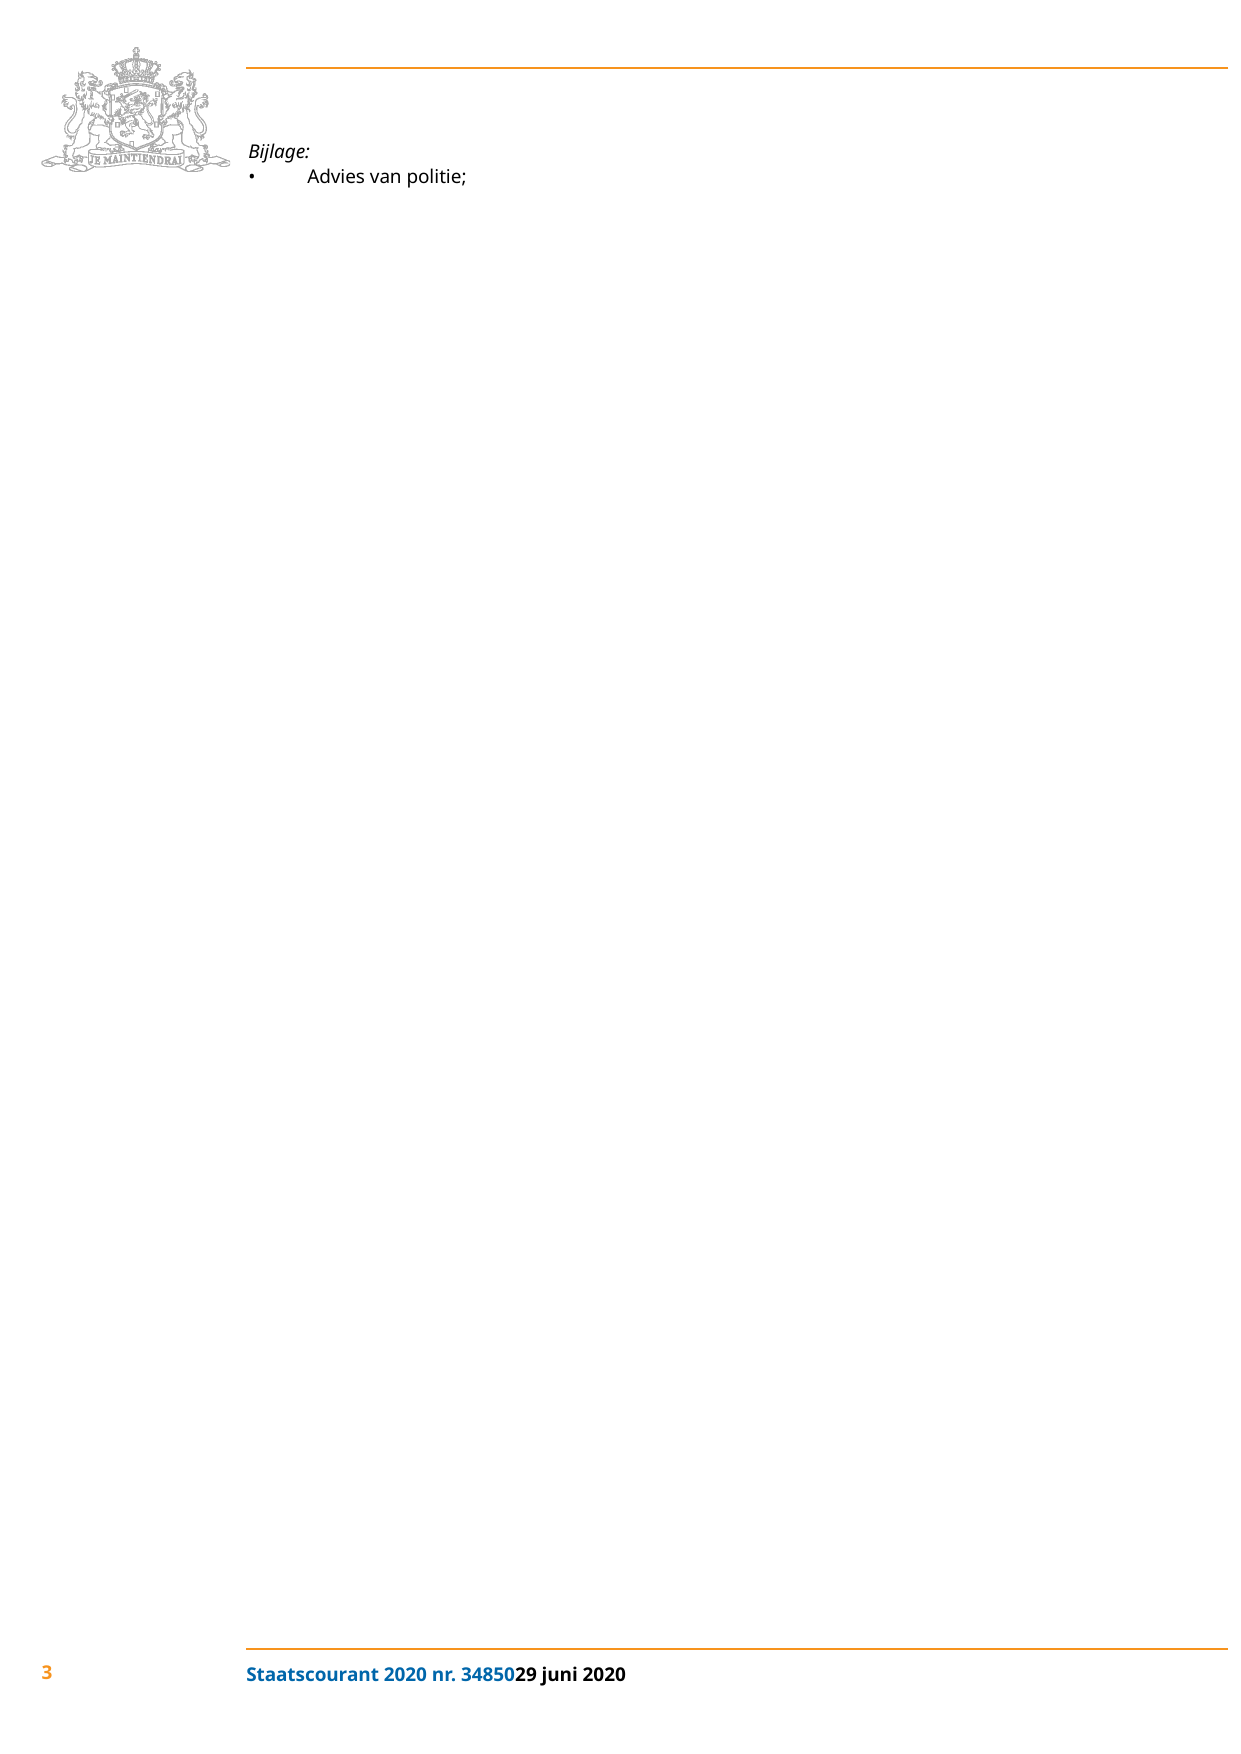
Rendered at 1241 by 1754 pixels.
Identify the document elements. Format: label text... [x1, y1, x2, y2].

list Advies van politie; [248, 164, 1152, 189]
text Bijlage: [248, 138, 1152, 164]
picture [41, 47, 231, 172]
